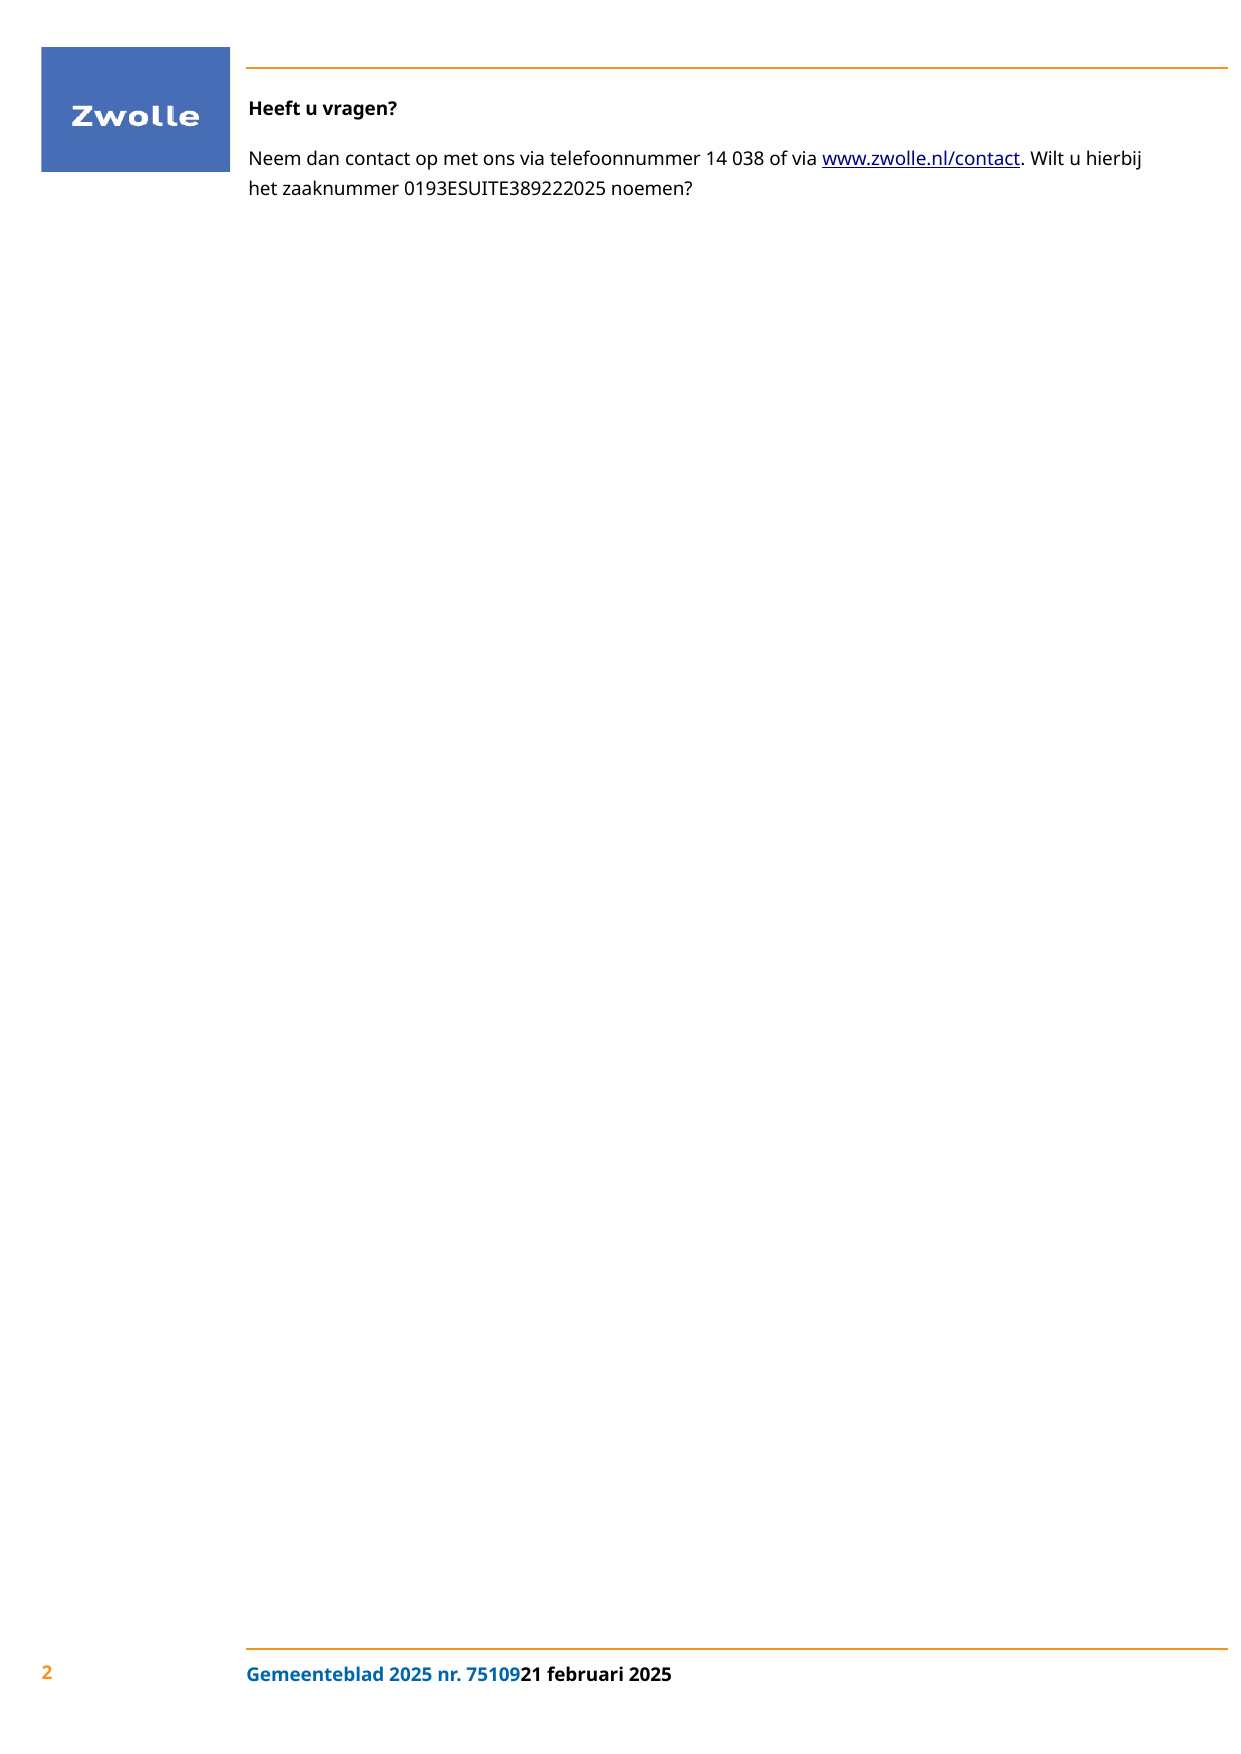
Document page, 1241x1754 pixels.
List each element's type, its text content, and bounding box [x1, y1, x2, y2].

picture [41, 47, 231, 172]
text Neem dan contact op met ons via telefoonnummer 14 038 of via www.zwolle.nl/contact. Wilt u hierbij het zaaknummer 0193ESUITE389222025 noemen? [248, 145, 1152, 201]
text Heeft u vragen? [248, 95, 1152, 121]
